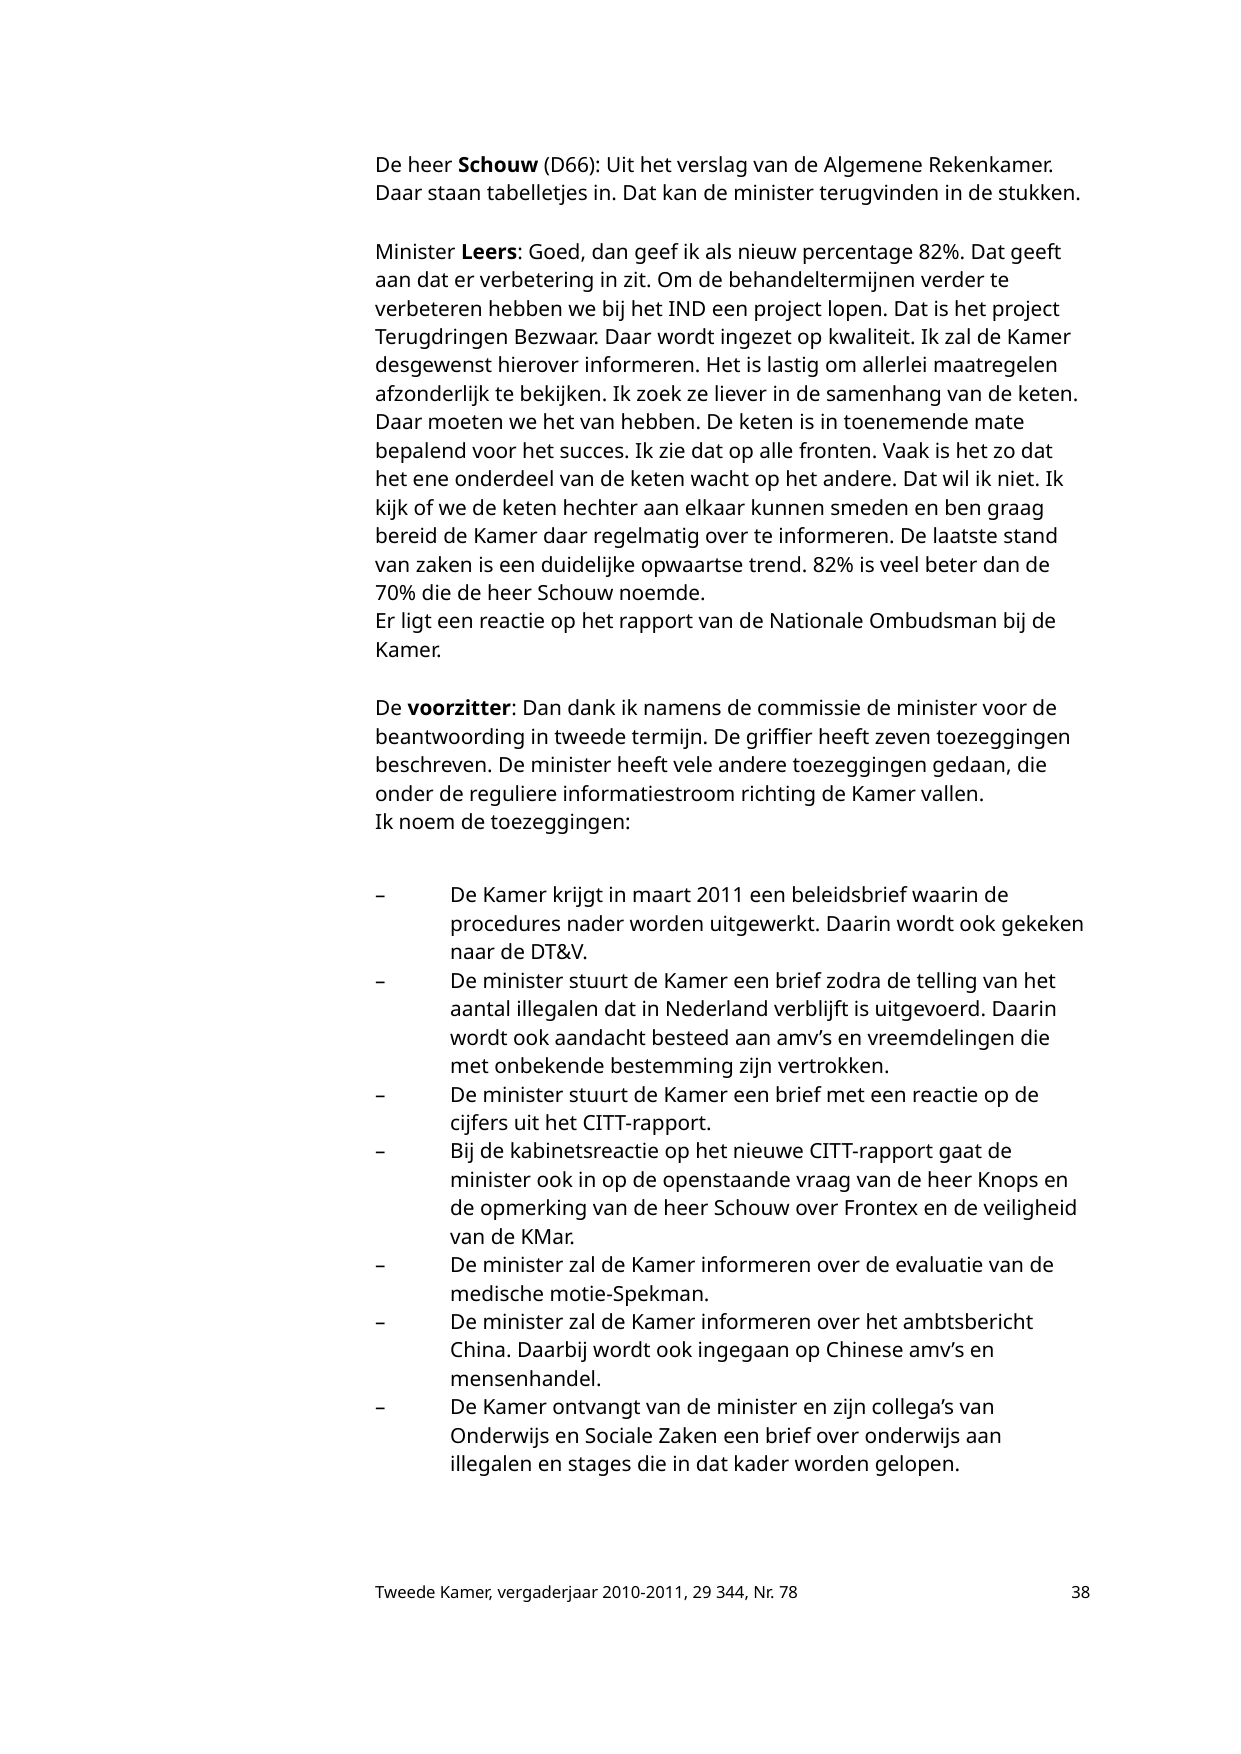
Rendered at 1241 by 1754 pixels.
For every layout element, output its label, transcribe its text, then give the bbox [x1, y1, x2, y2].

list De minister stuurt de Kamer een brief met een reactie op de cijfers uit het CITT-rapport. [375, 1080, 1090, 1137]
list De minister zal de Kamer informeren over het ambtsbericht China. Daarbij wordt ook ingegaan op Chinese amv’s en mensenhandel. [375, 1307, 1090, 1392]
list De minister stuurt de Kamer een brief zodra de telling van het aantal illegalen dat in Nederland verblijft is uitgevoerd. Daarin wordt ook aandacht besteed aan amv’s en vreemdelingen die met onbekende bestemming zijn vertrokken. [375, 966, 1090, 1080]
text De voorzitter: Dan dank ik namens de commissie de minister voor de beantwoording in tweede termijn. De griffier heeft zeven toezeggingen beschreven. De minister heeft vele andere toezeggingen gedaan, die onder de reguliere informatiestroom richting de Kamer vallen. [375, 693, 1090, 807]
list De Kamer ontvangt van de minister en zijn collega’s van Onderwijs en Sociale Zaken een brief over onderwijs aan illegalen en stages die in dat kader worden gelopen. [375, 1392, 1090, 1478]
list Bij de kabinetsreactie op het nieuwe CITT-rapport gaat de minister ook in op de openstaande vraag van de heer Knops en de opmerking van de heer Schouw over Frontex en de veiligheid van de KMar. [375, 1137, 1090, 1250]
list De Kamer krijgt in maart 2011 een beleidsbrief waarin de procedures nader worden uitgewerkt. Daarin wordt ook gekeken naar de DT&V. [375, 881, 1090, 966]
text Er ligt een reactie op het rapport van de Nationale Ombudsman bij de Kamer. [375, 607, 1090, 663]
text Ik noem de toezeggingen: [375, 807, 1090, 836]
list De minister zal de Kamer informeren over de evaluatie van de medische motie-Spekman. [375, 1250, 1090, 1307]
text Minister Leers: Goed, dan geef ik als nieuw percentage 82%. Dat geeft aan dat er verbetering in zit. Om de behandeltermijnen verder te verbeteren hebben we bij het IND een project lopen. Dat is het project Terugdringen Bezwaar. Daar wordt ingezet op kwaliteit. Ik zal de Kamer desgewenst hierover informeren. Het is lastig om allerlei maatregelen afzonderlijk te bekijken. Ik zoek ze liever in de samenhang van de keten. Daar moeten we het van hebben. De keten is in toenemende mate bepalend voor het succes. Ik zie dat op alle fronten. Vaak is het zo dat het ene onderdeel van de keten wacht op het andere. Dat wil ik niet. Ik kijk of we de keten hechter aan elkaar kunnen smeden en ben graag bereid de Kamer daar regelmatig over te informeren. De laatste stand van zaken is een duidelijke opwaartse trend. 82% is veel beter dan de 70% die de heer Schouw noemde. [375, 237, 1090, 607]
text De heer Schouw (D66): Uit het verslag van de Algemene Rekenkamer. Daar staan tabelletjes in. Dat kan de minister terugvinden in de stukken. [375, 150, 1090, 207]
